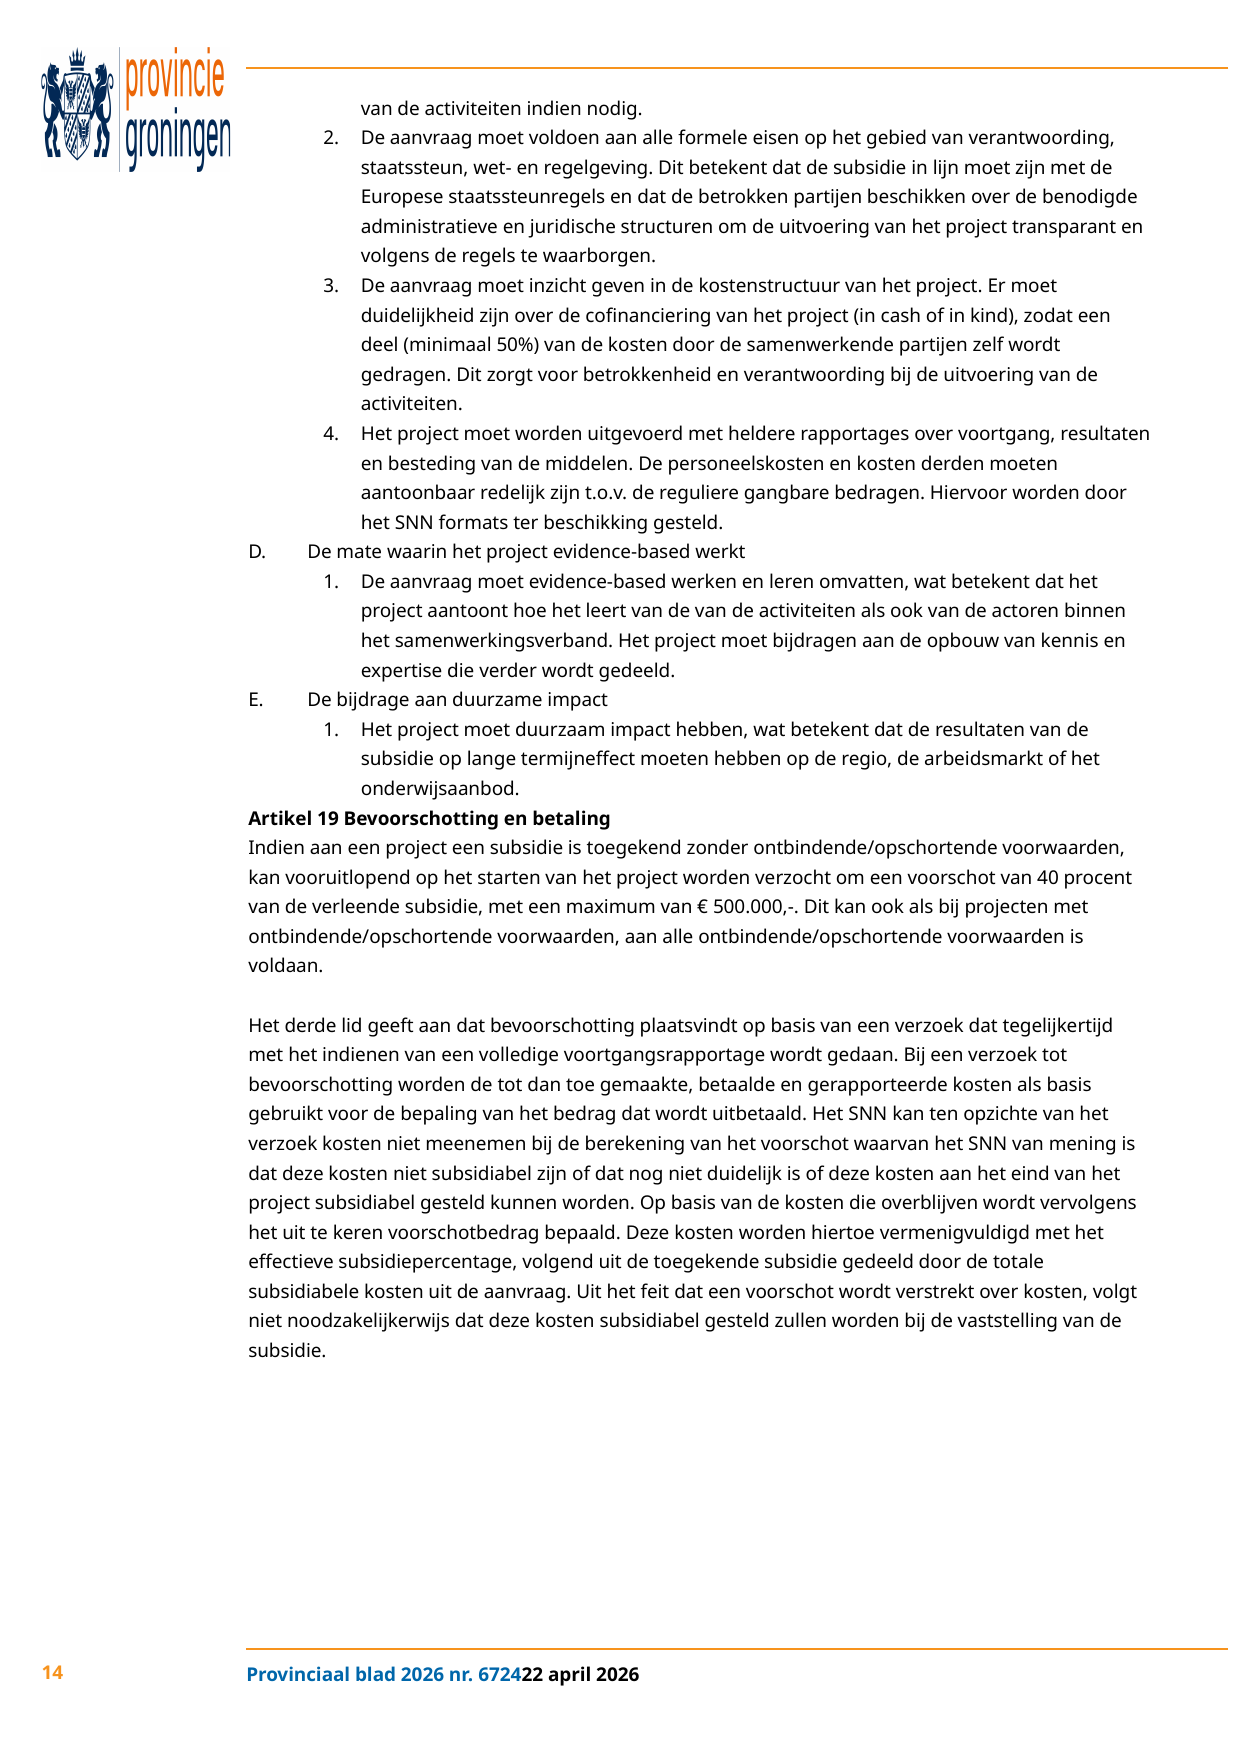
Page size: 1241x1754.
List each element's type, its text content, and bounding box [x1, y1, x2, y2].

list Het project moet worden uitgevoerd met heldere rapportages over voortgang, resultaten en besteding van de middelen. De personeelskosten en kosten derden moeten aantoonbaar redelijk zijn t.o.v. de reguliere gangbare bedragen. Hiervoor worden door het SNN formats ter beschikking gesteld. [323, 420, 1152, 535]
picture [41, 47, 231, 172]
text Het derde lid geeft aan dat bevoorschotting plaatsvindt op basis van een verzoek dat tegelijkertijd met het indienen van een volledige voortgangsrapportage wordt gedaan. Bij een verzoek tot bevoorschotting worden de tot dan toe gemaakte, betaalde en gerapporteerde kosten als basis gebruikt voor de bepaling van het bedrag dat wordt uitbetaald. Het SNN kan ten opzichte van het verzoek kosten niet meenemen bij de berekening van het voorschot waarvan het SNN van mening is dat deze kosten niet subsidiabel zijn of dat nog niet duidelijk is of deze kosten aan het eind van het project subsidiabel gesteld kunnen worden. Op basis van de kosten die overblijven wordt vervolgens het uit te keren voorschotbedrag bepaald. Deze kosten worden hiertoe vermenigvuldigd met het effectieve subsidiepercentage, volgend uit de toegekende subsidie gedeeld door de totale subsidiabele kosten uit de aanvraag. Uit het feit dat een voorschot wordt verstrekt over kosten, volgt niet noodzakelijkerwijs dat deze kosten subsidiabel gesteld zullen worden bij de vaststelling van de subsidie. [248, 1012, 1152, 1363]
list De mate waarin het project evidence-based werkt [248, 538, 1152, 564]
list De aanvraag moet evidence-based werken en leren omvatten, wat betekent dat het project aantoont hoe het leert van de van de activiteiten als ook van de actoren binnen het samenwerkingsverband. Het project moet bijdragen aan de opbouw van kennis en expertise die verder wordt gedeeld. [323, 568, 1152, 683]
list De bijdrage aan duurzame impact [248, 686, 1152, 712]
list Het project moet duurzaam impact hebben, wat betekent dat de resultaten van de subsidie op lange termijneffect moeten hebben op de regio, de arbeidsmarkt of het onderwijsaanbod. [323, 716, 1152, 801]
text Artikel 19 Bevoorschotting en betaling [248, 805, 1152, 831]
list De aanvraag moet inzicht geven in de kostenstructuur van het project. Er moet duidelijkheid zijn over de cofinanciering van het project (in cash of in kind), zodat een deel (minimaal 50%) van de kosten door de samenwerkende partijen zelf wordt gedragen. Dit zorgt voor betrokkenheid en verantwoording bij de uitvoering van de activiteiten. [323, 272, 1152, 416]
text Indien aan een project een subsidie is toegekend zonder ontbindende/opschortende voorwaarden, kan vooruitlopend op het starten van het project worden verzocht om een voorschot van 40 procent van de verleende subsidie, met een maximum van € 500.000,-. Dit kan ook als bij projecten met ontbindende/opschortende voorwaarden, aan alle ontbindende/opschortende voorwaarden is voldaan. [248, 834, 1152, 978]
list van de activiteiten indien nodig. [323, 95, 1152, 121]
list De aanvraag moet voldoen aan alle formele eisen op het gebied van verantwoording, staatssteun, wet- en regelgeving. Dit betekent dat de subsidie in lijn moet zijn met de Europese staatssteunregels en dat de betrokken partijen beschikken over de benodigde administratieve en juridische structuren om de uitvoering van het project transparant en volgens de regels te waarborgen. [323, 124, 1152, 268]
